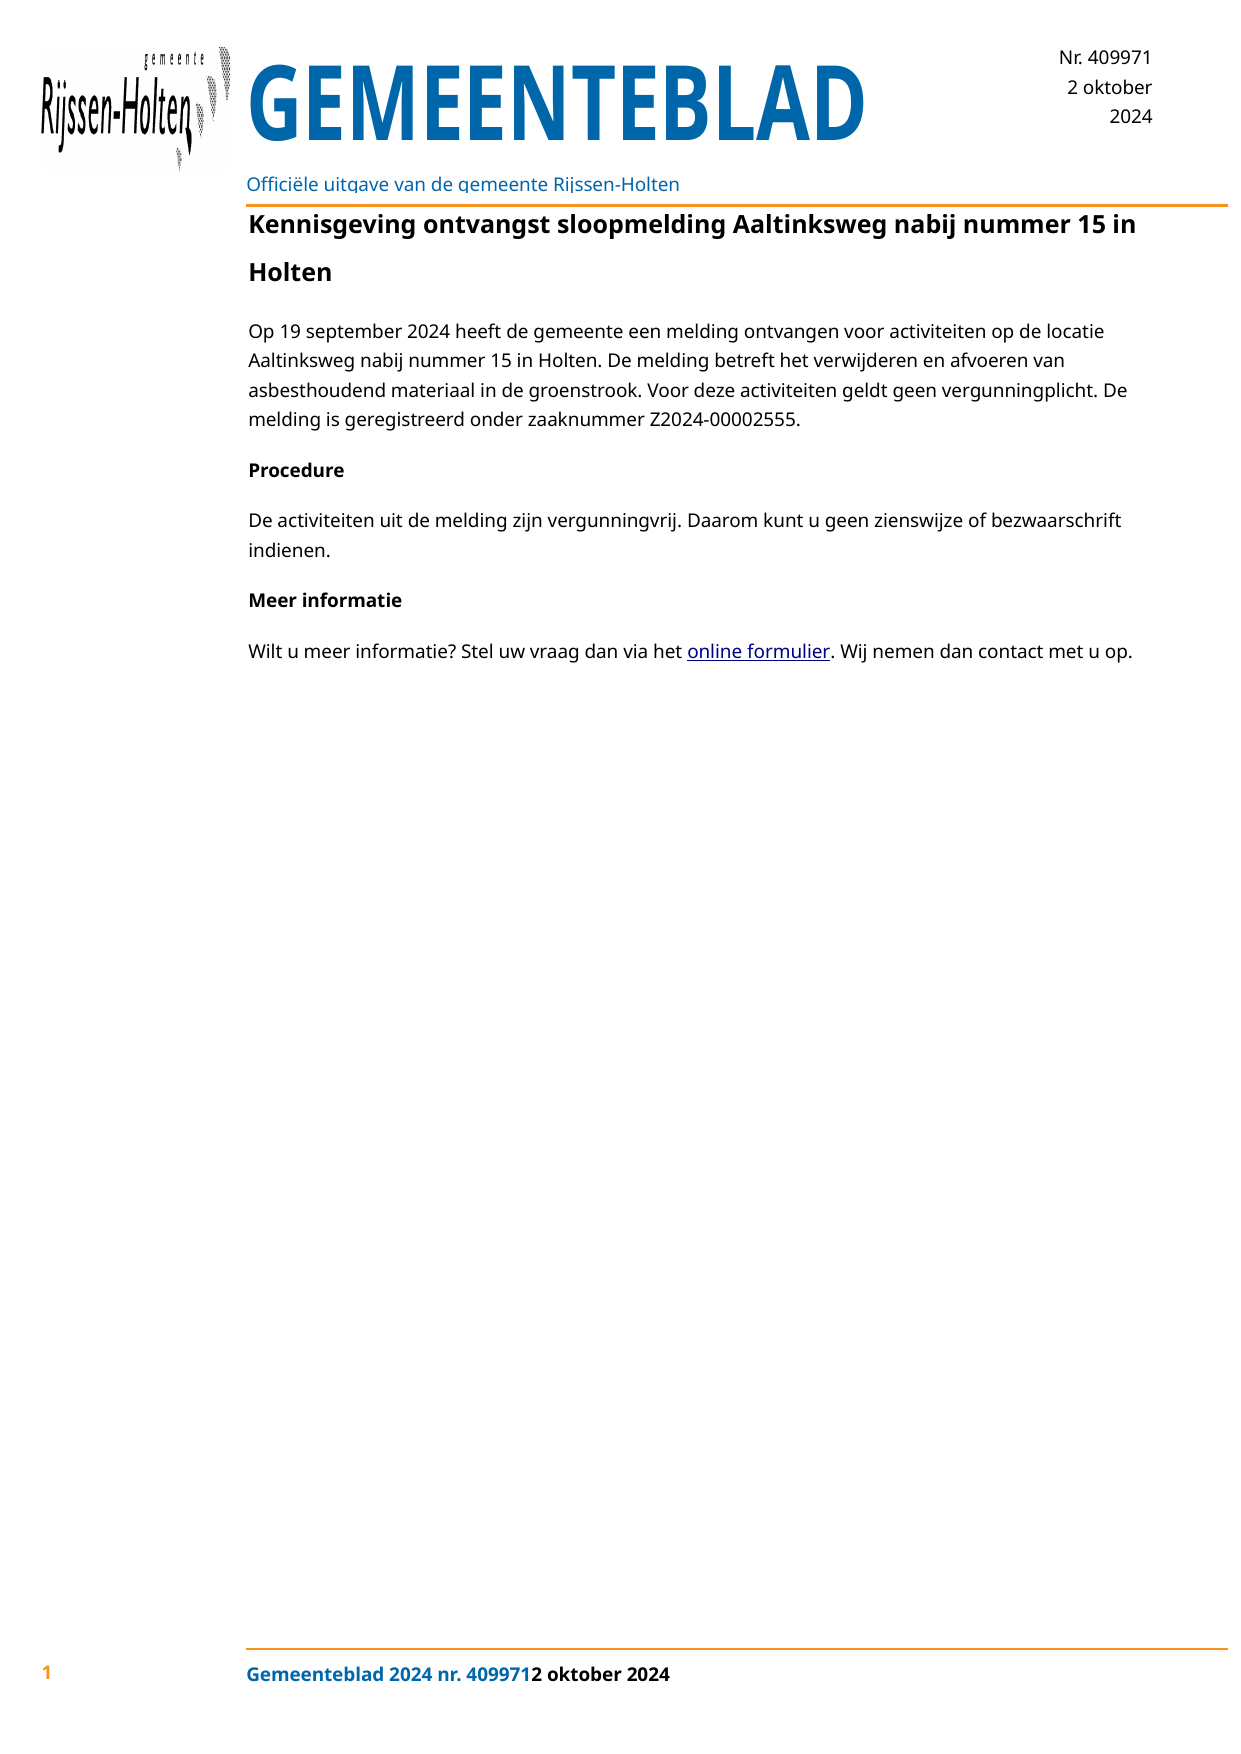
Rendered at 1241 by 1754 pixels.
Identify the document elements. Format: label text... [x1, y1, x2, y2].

text Kennisgeving ontvangst sloopmelding Aaltinksweg nabij nummer 15 in Holten [248, 207, 1152, 288]
text Meer informatie [248, 587, 1152, 613]
text Procedure [248, 457, 1152, 483]
text Wilt u meer informatie? Stel uw vraag dan via het online formulier. Wij nemen dan contact met u op. [248, 638, 1152, 664]
text Op 19 september 2024 heeft de gemeente een melding ontvangen voor activiteiten op de locatie Aaltinksweg nabij nummer 15 in Holten. De melding betreft het verwijderen en afvoeren van asbesthoudend materiaal in de groenstrook. Voor deze activiteiten geldt geen vergunningplicht. De melding is geregistreerd onder zaaknummer Z2024-00002555. [248, 318, 1152, 432]
picture [41, 47, 231, 172]
text De activiteiten uit de melding zijn vergunningvrij. Daarom kunt u geen zienswijze of bezwaarschrift indienen. [248, 507, 1152, 563]
